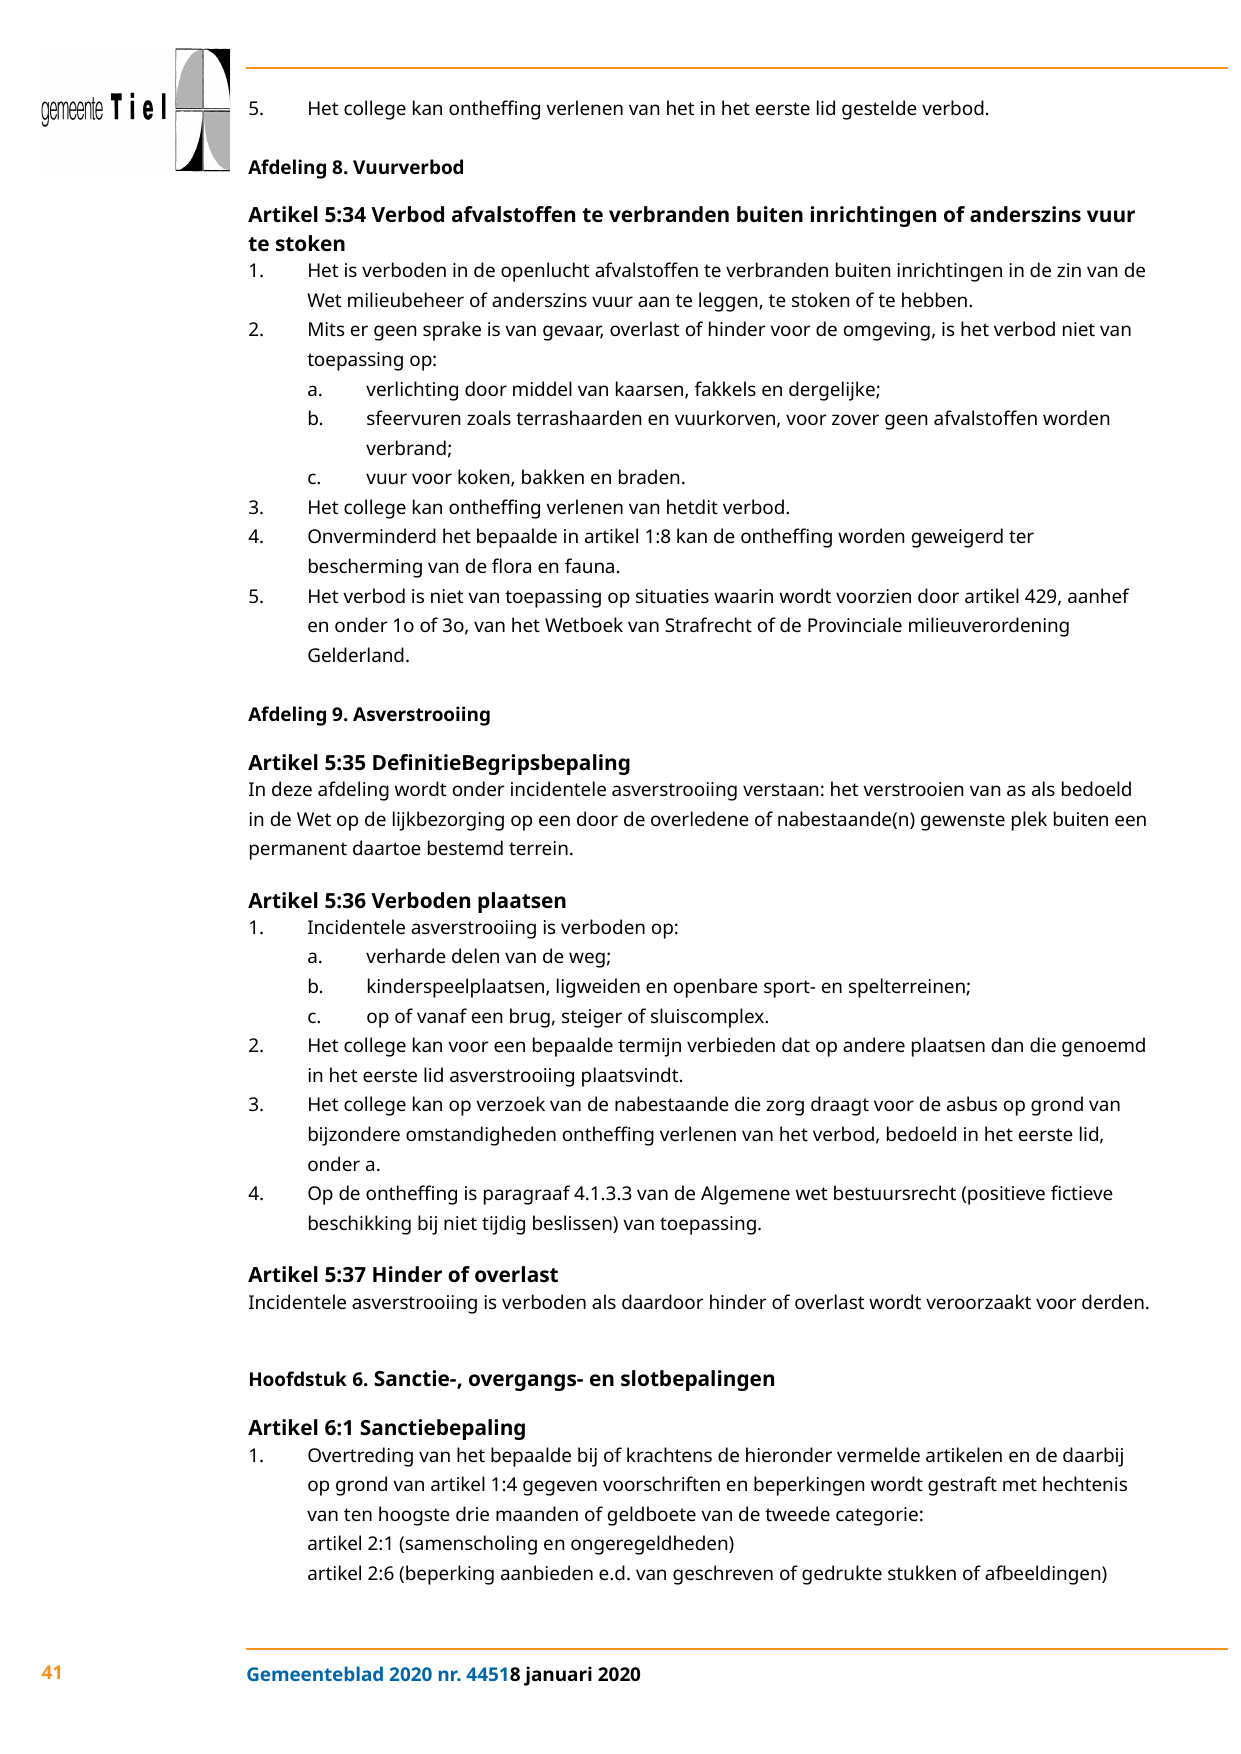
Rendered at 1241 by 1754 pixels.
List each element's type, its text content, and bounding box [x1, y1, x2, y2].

list Het is verboden in de openlucht afvalstoffen te verbranden buiten inrichtingen in de zin van de Wet milieubeheer of anderszins vuur aan te leggen, te stoken of te hebben. [248, 257, 1152, 313]
list verharde delen van de weg; [307, 944, 1152, 969]
list artikel 2:1 (samenscholing en ongeregeldheden) [248, 1531, 1152, 1556]
text Afdeling 8. Vuurverbod [248, 154, 1152, 180]
list verlichting door middel van kaarsen, fakkels en dergelijke; [307, 376, 1152, 401]
list Incidentele asverstrooiing is verboden op: [248, 914, 1152, 940]
text Artikel 5:34 Verbod afvalstoffen te verbranden buiten inrichtingen of anderszins vuur te stoken [248, 201, 1152, 257]
list Op de ontheffing is paragraaf 4.1.3.3 van de Algemene wet bestuursrecht (positieve fictieve beschikking bij niet tijdig beslissen) van toepassing. [248, 1180, 1152, 1236]
text In deze afdeling wordt onder incidentele asverstrooiing verstaan: het verstrooien van as als bedoeld in de Wet op de lijkbezorging op een door de overledene of nabestaande(n) gewenste plek buiten een permanent daartoe bestemd terrein. [248, 776, 1152, 861]
list vuur voor koken, bakken en braden. [307, 464, 1152, 490]
list Onverminderd het bepaalde in artikel 1:8 kan de ontheffing worden geweigerd ter bescherming van de flora en fauna. [248, 524, 1152, 579]
list Overtreding van het bepaalde bij of krachtens de hieronder vermelde artikelen en de daarbij op grond van artikel 1:4 gegeven voorschriften en beperkingen wordt gestraft met hechtenis van ten hoogste drie maanden of geldboete van de tweede categorie: [248, 1442, 1152, 1527]
text Afdeling 9. Asverstrooiing [248, 701, 1152, 727]
list op of vanaf een brug, steiger of sluiscomplex. [307, 1003, 1152, 1029]
text Artikel 6:1 Sanctiebepaling [248, 1413, 1152, 1442]
list kinderspeelplaatsen, ligweiden en openbare sport- en spelterreinen; [307, 973, 1152, 999]
text Hoofdstuk 6. Sanctie-, overgangs- en slotbepalingen [248, 1364, 1152, 1392]
text Artikel 5:35 DefinitieBegripsbepaling [248, 748, 1152, 776]
picture [41, 47, 231, 172]
list Het college kan ontheffing verlenen van het in het eerste lid gestelde verbod. [248, 95, 1152, 121]
list Mits er geen sprake is van gevaar, overlast of hinder voor de omgeving, is het verbod niet van toepassing op: [248, 317, 1152, 372]
list Het college kan ontheffing verlenen van hetdit verbod. [248, 494, 1152, 520]
list Het college kan voor een bepaalde termijn verbieden dat op andere plaatsen dan die genoemd in het eerste lid asverstrooiing plaatsvindt. [248, 1032, 1152, 1088]
text Incidentele asverstrooiing is verboden als daardoor hinder of overlast wordt veroorzaakt voor derden. [248, 1289, 1152, 1314]
list Het verbod is niet van toepassing op situaties waarin wordt voorzien door artikel 429, aanhef en onder 1o of 3o, van het Wetboek van Strafrecht of de Provinciale milieuverordening Gelderland. [248, 583, 1152, 668]
text Artikel 5:36 Verboden plaatsen [248, 886, 1152, 914]
list Het college kan op verzoek van de nabestaande die zorg draagt voor de asbus op grond van bijzondere omstandigheden ontheffing verlenen van het verbod, bedoeld in het eerste lid, onder a. [248, 1092, 1152, 1177]
list artikel 2:6 (beperking aanbieden e.d. van geschreven of gedrukte stukken of afbeeldingen) [248, 1560, 1152, 1586]
list sfeervuren zoals terrashaarden en vuurkorven, voor zover geen afvalstoffen worden verbrand; [307, 405, 1152, 461]
text Artikel 5:37 Hinder of overlast [248, 1260, 1152, 1289]
